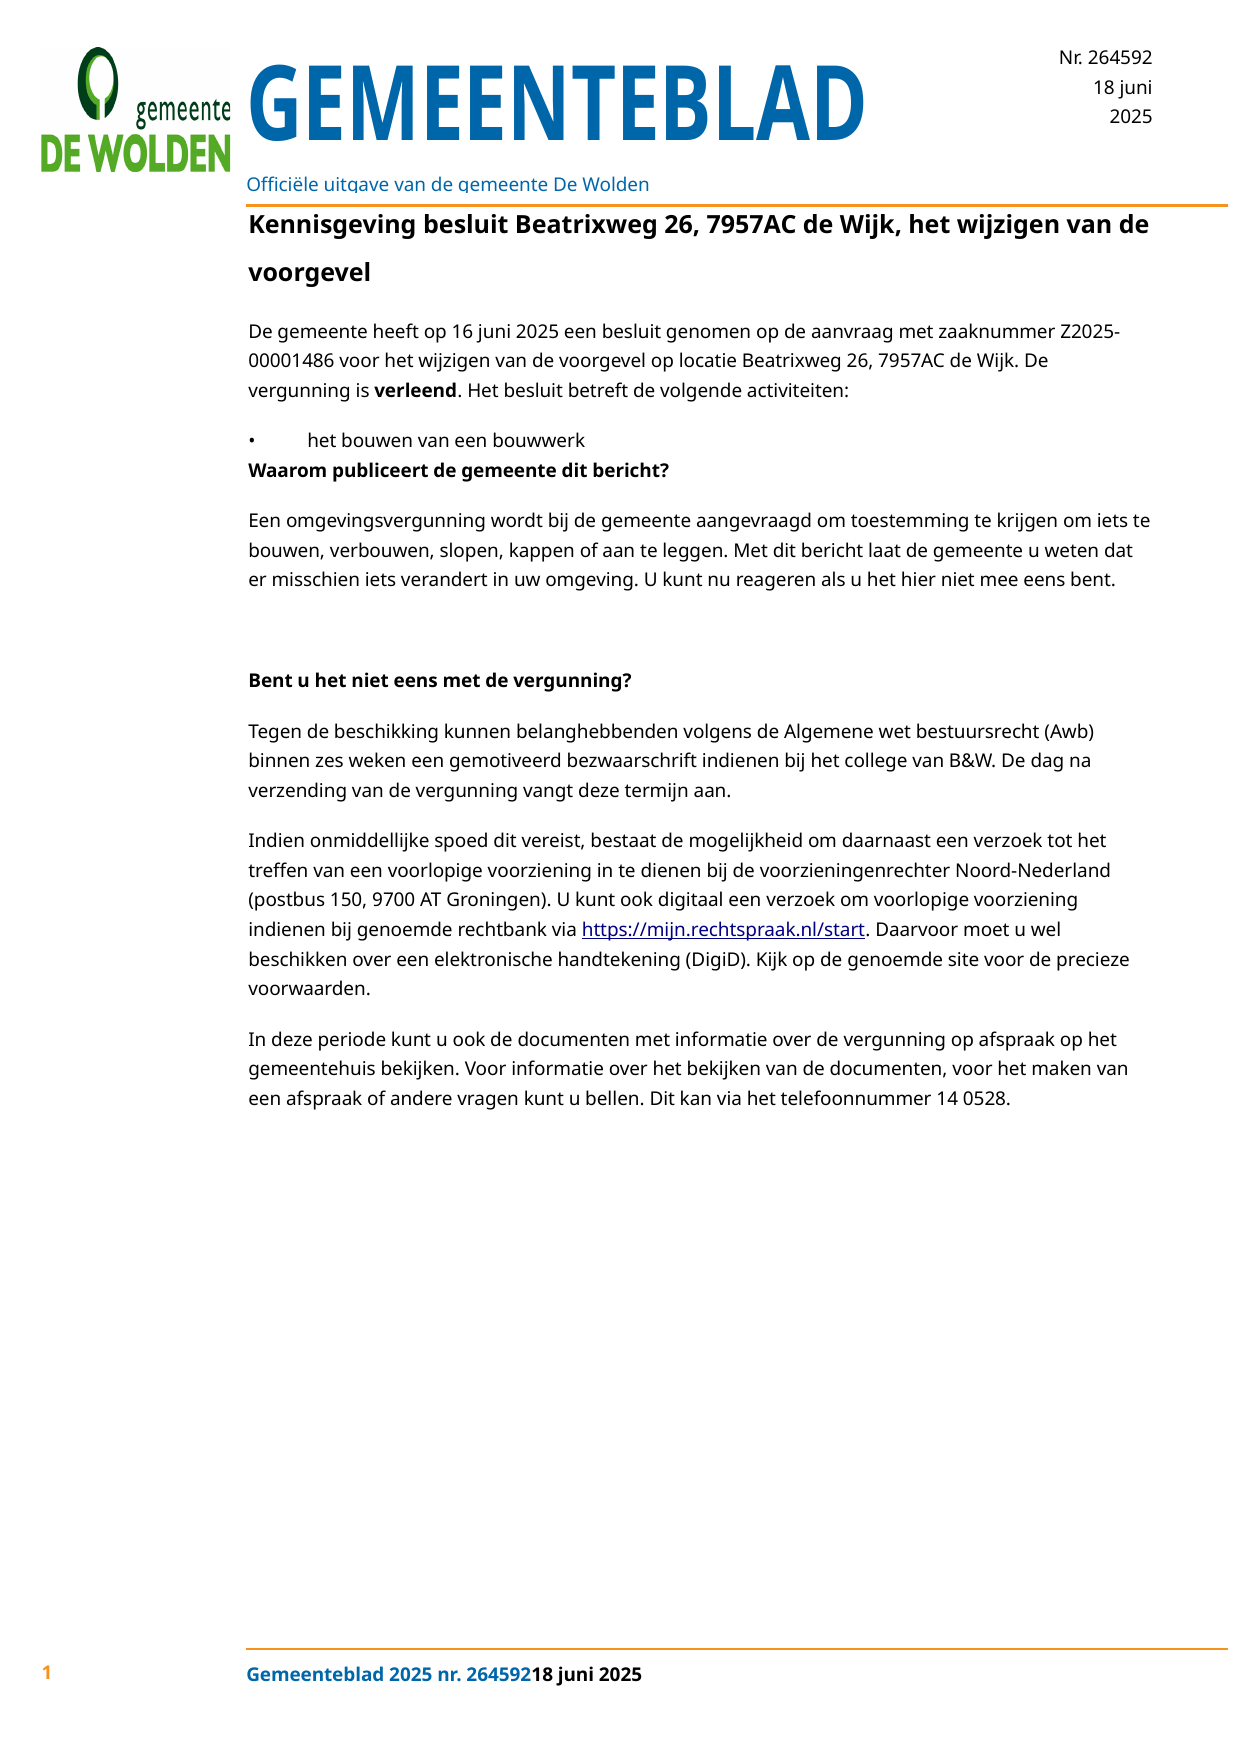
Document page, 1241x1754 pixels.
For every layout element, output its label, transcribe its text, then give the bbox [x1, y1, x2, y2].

text De gemeente heeft op 16 juni 2025 een besluit genomen op de aanvraag met zaaknummer Z2025-00001486 voor het wijzigen van de voorgevel op locatie Beatrixweg 26, 7957AC de Wijk. De vergunning is verleend. Het besluit betreft de volgende activiteiten: [248, 318, 1152, 403]
text In deze periode kunt u ook de documenten met informatie over de vergunning op afspraak op het gemeentehuis bekijken. Voor informatie over het bekijken van de documenten, voor het maken van een afspraak of andere vragen kunt u bellen. Dit kan via het telefoonnummer 14 0528. [248, 1026, 1152, 1111]
text Een omgevingsvergunning wordt bij de gemeente aangevraagd om toestemming te krijgen om iets te bouwen, verbouwen, slopen, kappen of aan te leggen. Met dit bericht laat de gemeente u weten dat er misschien iets verandert in uw omgeving. U kunt nu reageren als u het hier niet mee eens bent. [248, 507, 1152, 592]
text Tegen de beschikking kunnen belanghebbenden volgens de Algemene wet bestuursrecht (Awb) binnen zes weken een gemotiveerd bezwaarschrift indienen bij het college van B&W. De dag na verzending van de vergunning vangt deze termijn aan. [248, 718, 1152, 803]
text Kennisgeving besluit Beatrixweg 26, 7957AC de Wijk, het wijzigen van de voorgevel [248, 207, 1152, 288]
text Bent u het niet eens met de vergunning? [248, 667, 1152, 693]
list het bouwen van een bouwwerk [248, 427, 1152, 453]
picture [41, 47, 231, 172]
text Waarom publiceert de gemeente dit bericht? [248, 457, 1152, 483]
text Indien onmiddellijke spoed dit vereist, bestaat de mogelijkheid om daarnaast een verzoek tot het treffen van een voorlopige voorziening in te dienen bij de voorzieningenrechter Noord-Nederland (postbus 150, 9700 AT Groningen). U kunt ook digitaal een verzoek om voorlopige voorziening indienen bij genoemde rechtbank via https://mijn.rechtspraak.nl/start. Daarvoor moet u wel beschikken over een elektronische handtekening (DigiD). Kijk op de genoemde site voor de precieze voorwaarden. [248, 827, 1152, 1001]
